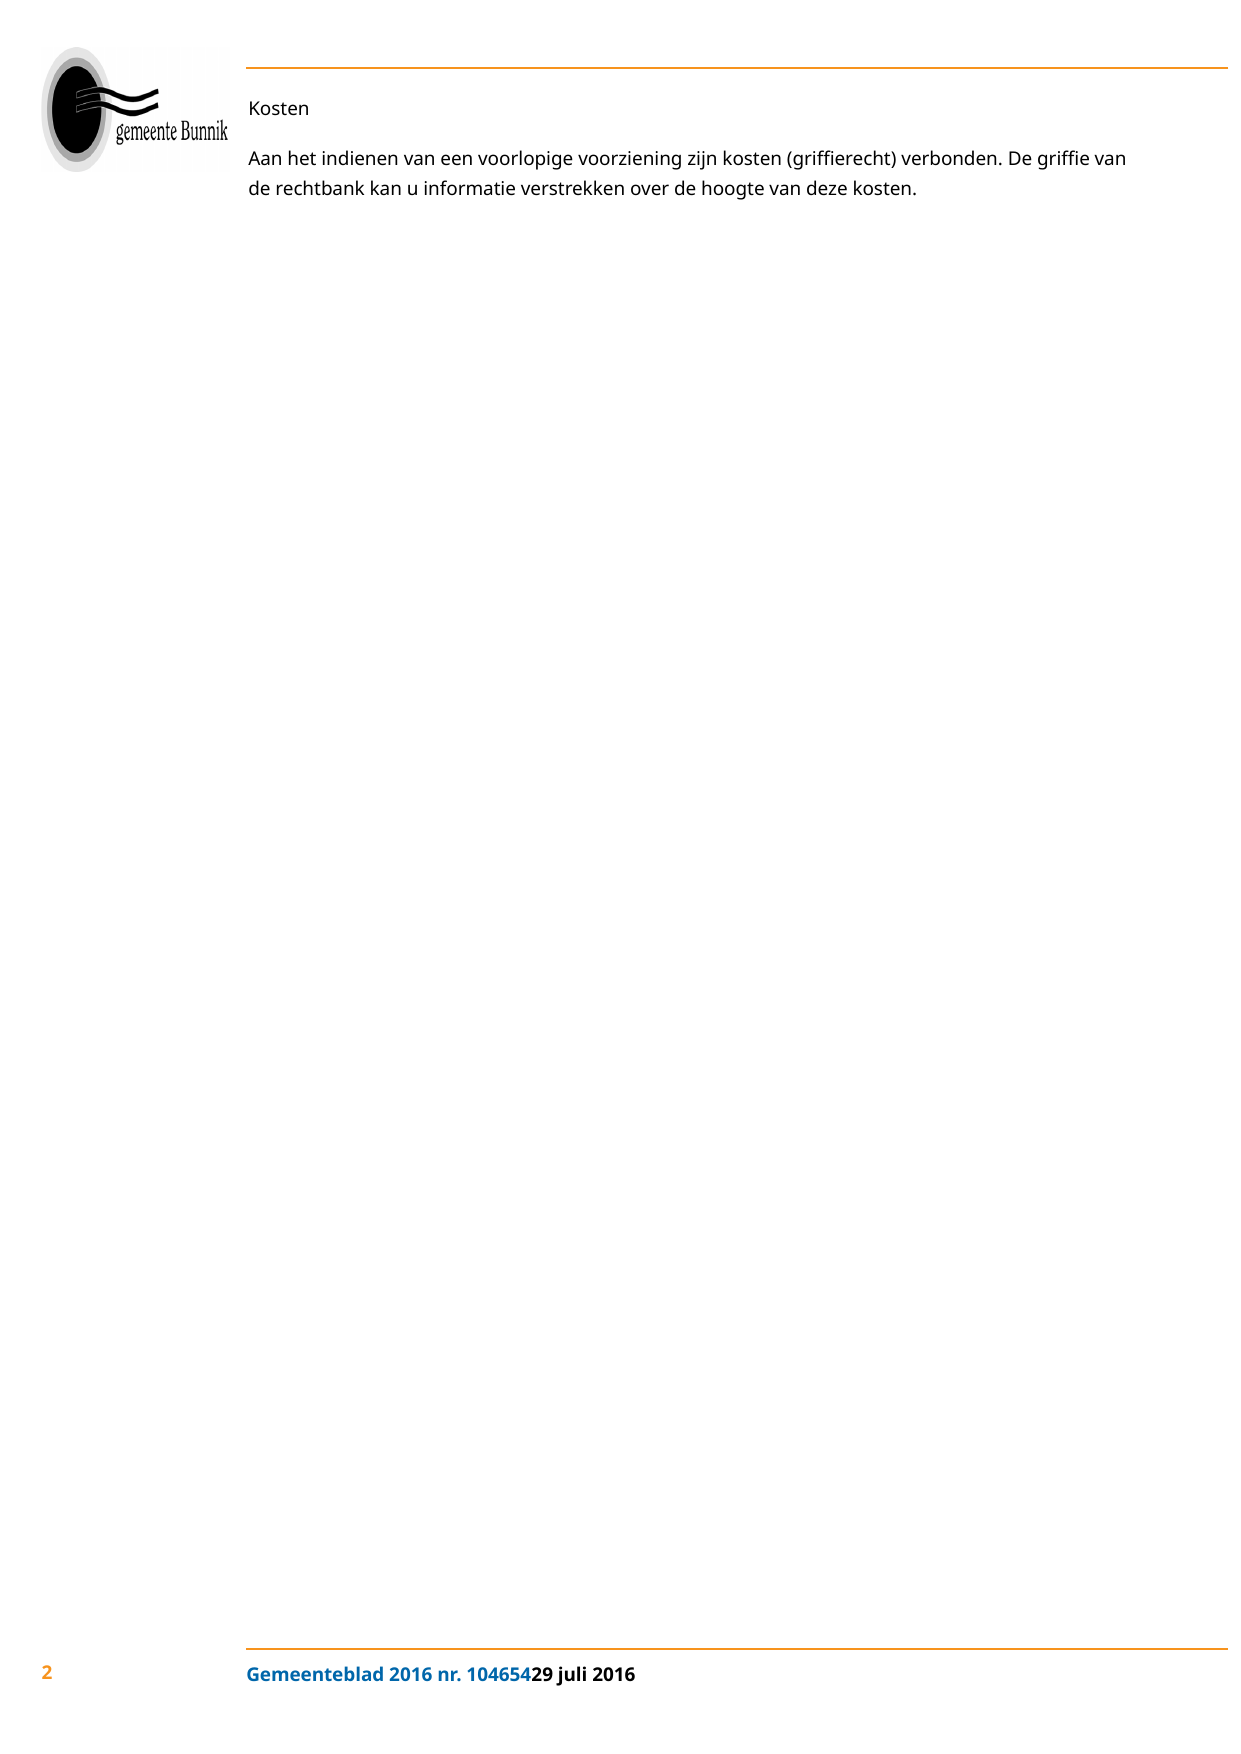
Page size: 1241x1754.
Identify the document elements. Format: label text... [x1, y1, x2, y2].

text Kosten [248, 95, 1152, 121]
picture [41, 47, 231, 172]
text Aan het indienen van een voorlopige voorziening zijn kosten (griffierecht) verbonden. De griffie van de rechtbank kan u informatie verstrekken over de hoogte van deze kosten. [248, 145, 1152, 201]
